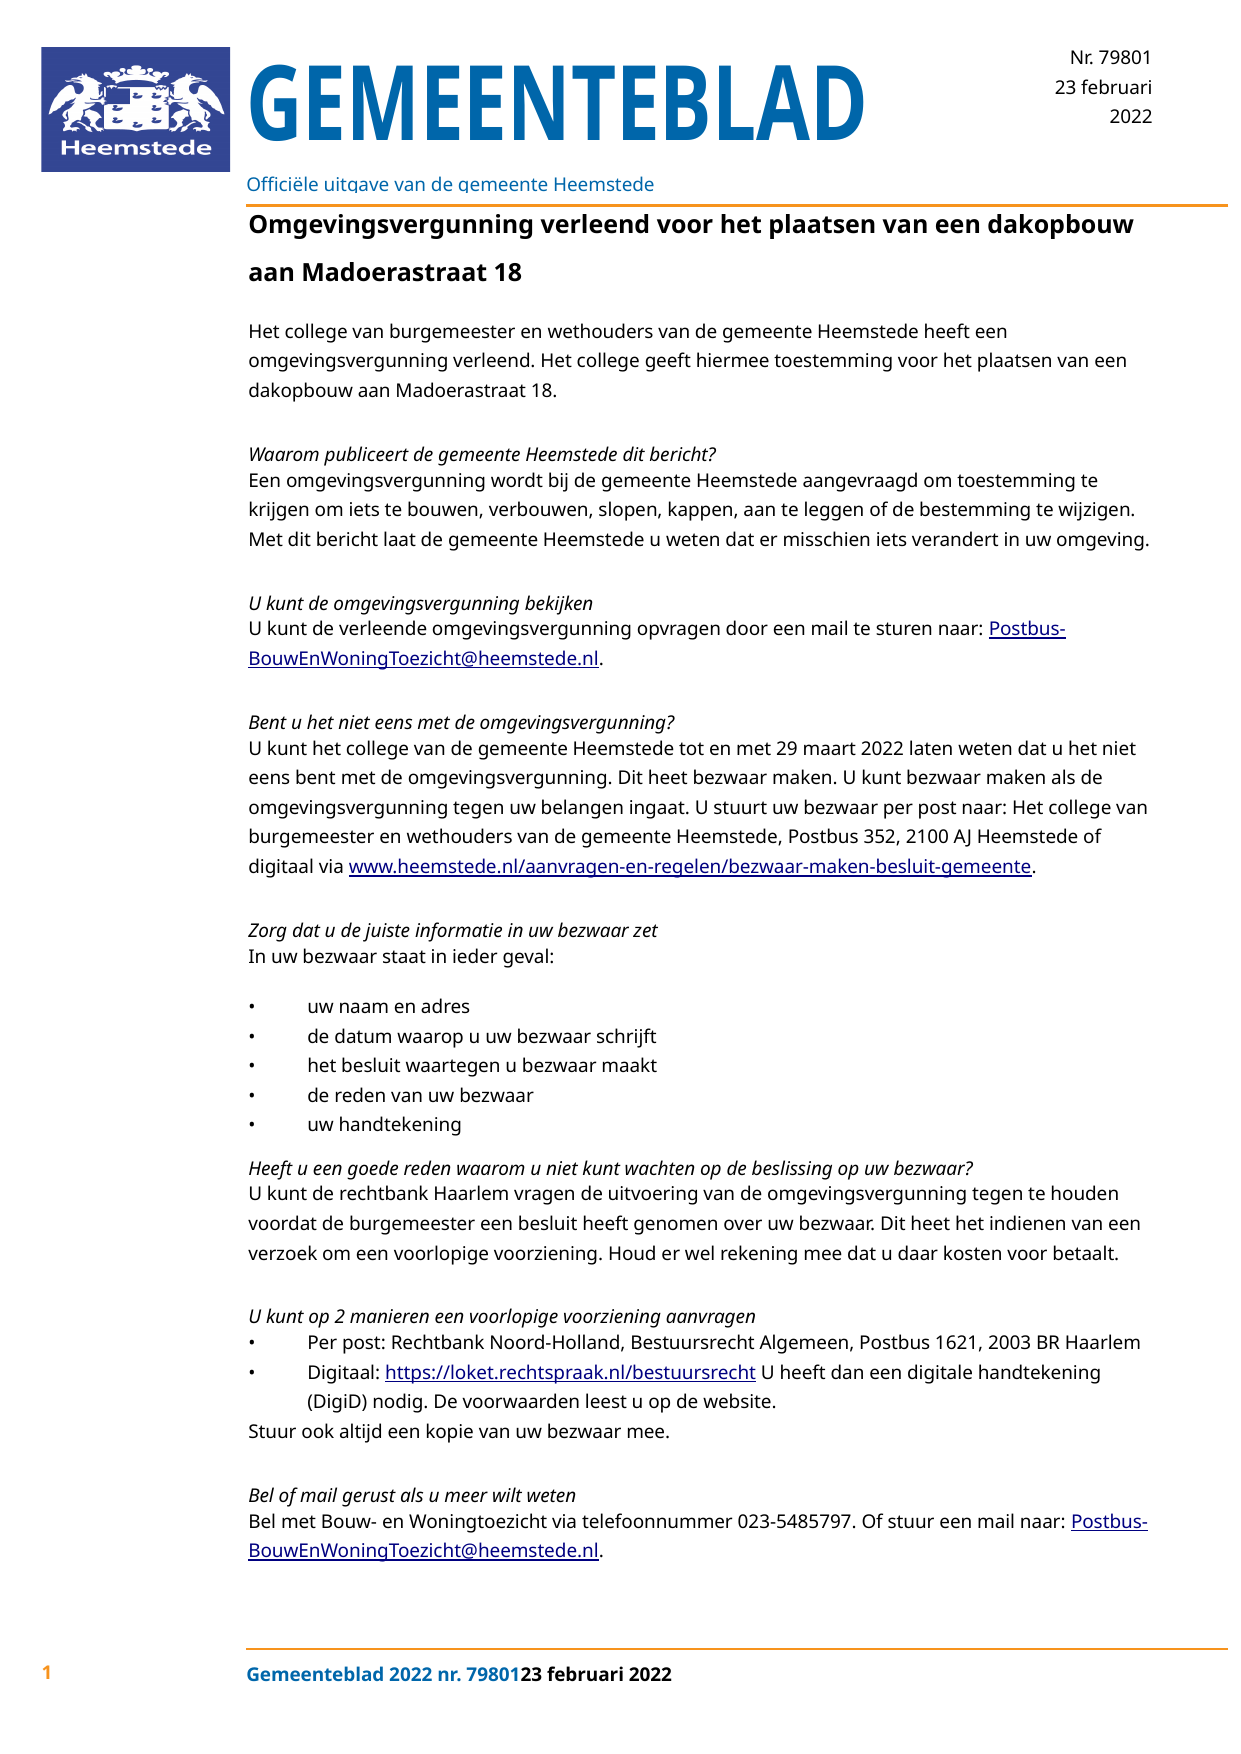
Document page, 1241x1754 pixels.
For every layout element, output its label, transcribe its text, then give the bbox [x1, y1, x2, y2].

text Bent u het niet eens met de omgevingsvergunning? [248, 709, 1152, 735]
picture [41, 47, 231, 172]
text Stuur ook altijd een kopie van uw bezwaar mee. [248, 1418, 1152, 1444]
text In uw bezwaar staat in ieder geval: [248, 943, 1152, 969]
text U kunt de rechtbank Haarlem vragen de uitvoering van de omgevingsvergunning tegen te houden voordat de burgemeester een besluit heeft genomen over uw bezwaar. Dit heet het indienen van een verzoek om een voorlopige voorziening. Houd er wel rekening mee dat u daar kosten voor betaalt. [248, 1181, 1152, 1265]
list uw handtekening [248, 1112, 1152, 1137]
text Omgevingsvergunning verleend voor het plaatsen van een dakopbouw aan Madoerastraat 18 [248, 207, 1152, 288]
text Bel met Bouw- en Woningtoezicht via telefoonnummer 023-5485797. Of stuur een mail naar: Postbus-BouwEnWoningToezicht@heemstede.nl. [248, 1508, 1152, 1563]
text Het college van burgemeester en wethouders van de gemeente Heemstede heeft een omgevingsvergunning verleend. Het college geeft hiermee toestemming voor het plaatsen van een dakopbouw aan Madoerastraat 18. [248, 318, 1152, 403]
text Waarom publiceert de gemeente Heemstede dit bericht? [248, 441, 1152, 467]
list uw naam en adres [248, 993, 1152, 1019]
list Per post: Rechtbank Noord-Holland, Bestuursrecht Algemeen, Postbus 1621, 2003 BR Haarlem [248, 1329, 1152, 1355]
list het besluit waartegen u bezwaar maakt [248, 1052, 1152, 1078]
text Zorg dat u de juiste informatie in uw bezwaar zet [248, 917, 1152, 943]
text Bel of mail gerust als u meer wilt weten [248, 1482, 1152, 1508]
list Digitaal: https://loket.rechtspraak.nl/bestuursrecht U heeft dan een digitale handtekening (DigiD) nodig. De voorwaarden leest u op de website. [248, 1359, 1152, 1414]
list de datum waarop u uw bezwaar schrijft [248, 1023, 1152, 1049]
text U kunt het college van de gemeente Heemstede tot en met 29 maart 2022 laten weten dat u het niet eens bent met de omgevingsvergunning. Dit heet bezwaar maken. U kunt bezwaar maken als de omgevingsvergunning tegen uw belangen ingaat. U stuurt uw bezwaar per post naar: Het college van burgemeester en wethouders van de gemeente Heemstede, Postbus 352, 2100 AJ Heemstede of digitaal via www.heemstede.nl/aanvragen-en-regelen/bezwaar-maken-besluit-gemeente. [248, 735, 1152, 879]
text U kunt op 2 manieren een voorlopige voorziening aanvragen [248, 1304, 1152, 1329]
text Heeft u een goede reden waarom u niet kunt wachten op de beslissing op uw bezwaar? [248, 1155, 1152, 1181]
text Een omgevingsvergunning wordt bij de gemeente Heemstede aangevraagd om toestemming te krijgen om iets te bouwen, verbouwen, slopen, kappen, aan te leggen of de bestemming te wijzigen. Met dit bericht laat de gemeente Heemstede u weten dat er misschien iets verandert in uw omgeving. [248, 467, 1152, 552]
text U kunt de verleende omgevingsvergunning opvragen door een mail te sturen naar: Postbus-BouwEnWoningToezicht@heemstede.nl. [248, 616, 1152, 671]
text U kunt de omgevingsvergunning bekijken [248, 590, 1152, 616]
list de reden van uw bezwaar [248, 1082, 1152, 1108]
